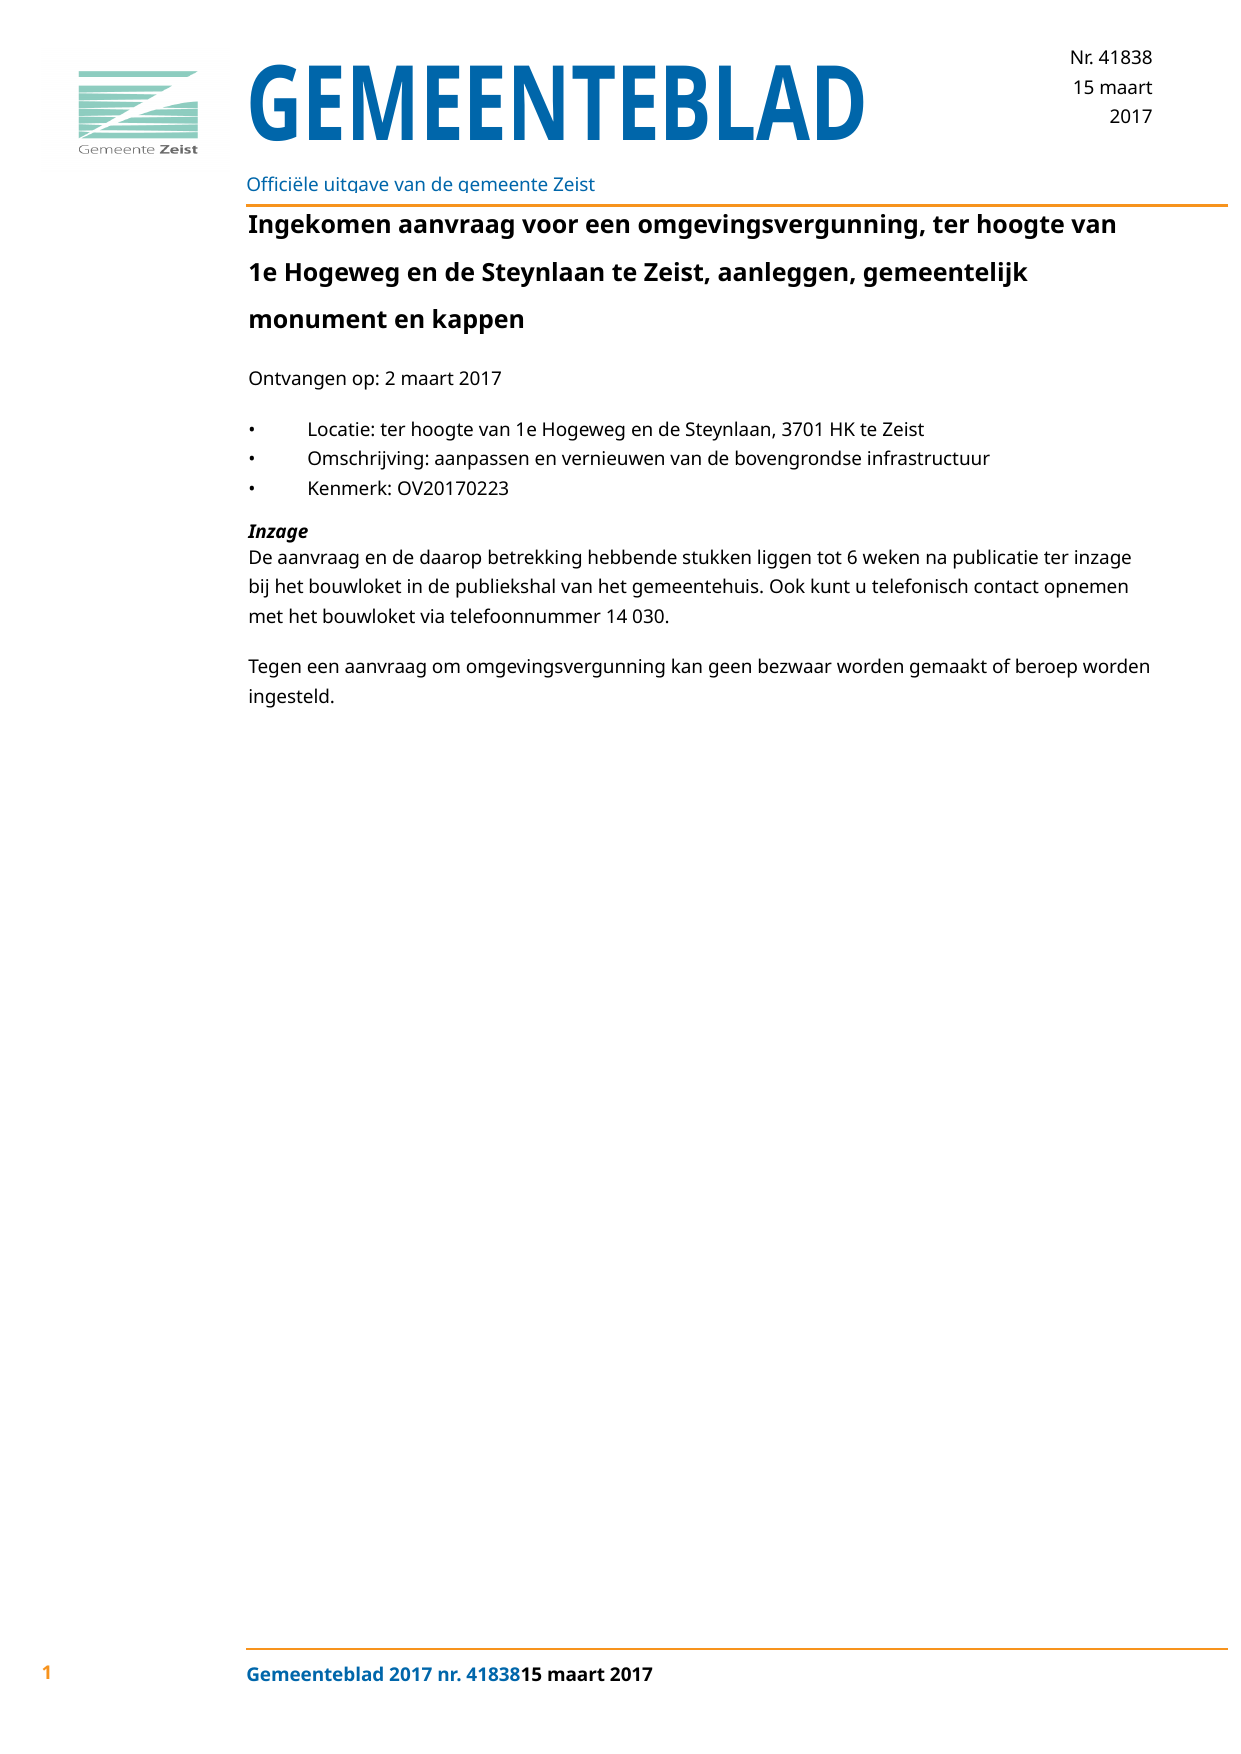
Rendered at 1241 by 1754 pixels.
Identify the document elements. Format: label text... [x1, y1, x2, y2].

text Ingekomen aanvraag voor een omgevingsvergunning, ter hoogte van 1e Hogeweg en de Steynlaan te Zeist, aanleggen, gemeentelijk monument en kappen [248, 207, 1152, 336]
text Inzage [248, 518, 1152, 544]
list Locatie: ter hoogte van 1e Hogeweg en de Steynlaan, 3701 HK te Zeist [248, 416, 1152, 442]
list Kenmerk: OV20170223 [248, 475, 1152, 501]
list Omschrijving: aanpassen en vernieuwen van de bovengrondse infrastructuur [248, 446, 1152, 471]
text Ontvangen op: 2 maart 2017 [248, 366, 1152, 391]
text Tegen een aanvraag om omgevingsvergunning kan geen bezwaar worden gemaakt of beroep worden ingesteld. [248, 653, 1152, 709]
text De aanvraag en de daarop betrekking hebbende stukken liggen tot 6 weken na publicatie ter inzage bij het bouwloket in de publiekshal van het gemeentehuis. Ook kunt u telefonisch contact opnemen met het bouwloket via telefoonnummer 14 030. [248, 544, 1152, 629]
picture [41, 47, 231, 172]
